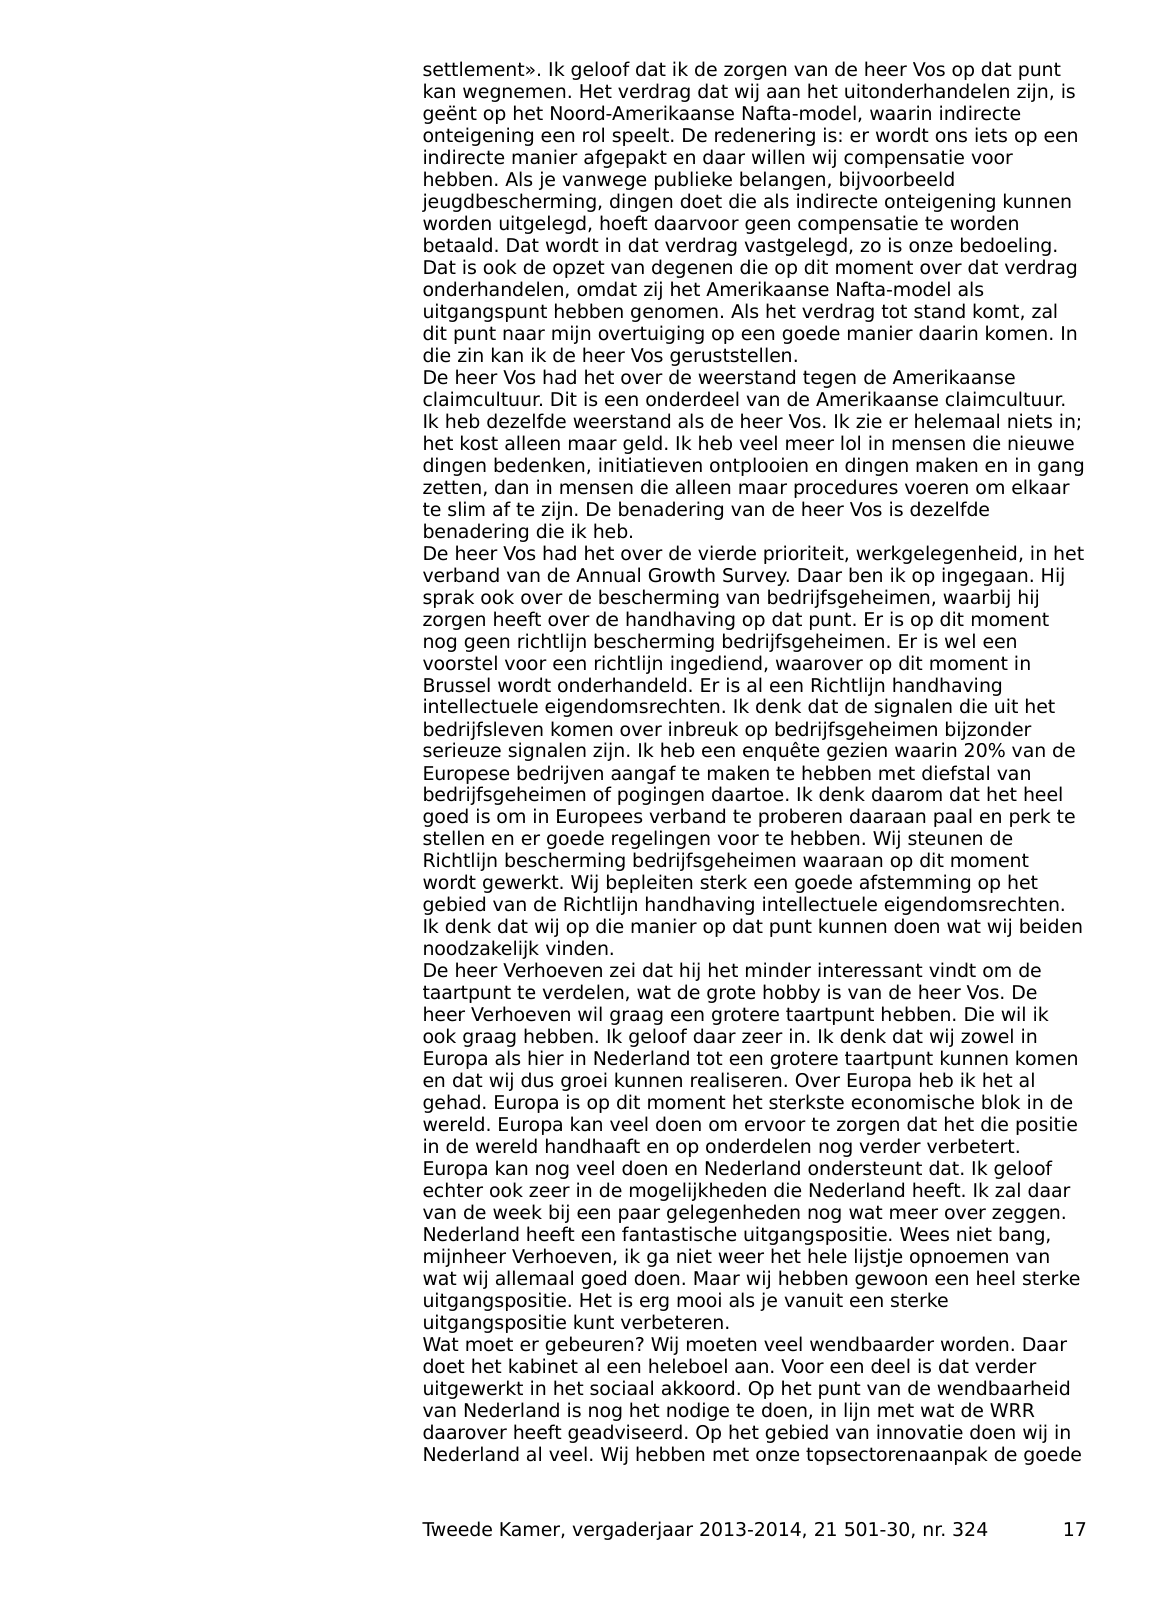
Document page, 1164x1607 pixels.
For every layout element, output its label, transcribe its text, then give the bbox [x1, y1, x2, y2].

text De heer Vos had het over de vierde prioriteit, werkgelegenheid, in het verband van de Annual Growth Survey. Daar ben ik op ingegaan. Hij sprak ook over de bescherming van bedrijfsgeheimen, waarbij hij zorgen heeft over de handhaving op dat punt. Er is op dit moment nog geen richtlijn bescherming bedrijfsgeheimen. Er is wel een voorstel voor een richtlijn ingediend, waarover op dit moment in Brussel wordt onderhandeld. Er is al een Richtlijn handhaving intellectuele eigendomsrechten. Ik denk dat de signalen die uit het bedrijfsleven komen over inbreuk op bedrijfsgeheimen bijzonder serieuze signalen zijn. Ik heb een enquête gezien waarin 20% van de Europese bedrijven aangaf te maken te hebben met diefstal van bedrijfsgeheimen of pogingen daartoe. Ik denk daarom dat het heel goed is om in Europees verband te proberen daaraan paal en perk te stellen en er goede regelingen voor te hebben. Wij steunen de Richtlijn bescherming bedrijfsgeheimen waaraan op dit moment wordt gewerkt. Wij bepleiten sterk een goede afstemming op het gebied van de Richtlijn handhaving intellectuele eigendomsrechten. Ik denk dat wij op die manier op dat punt kunnen doen wat wij beiden noodzakelijk vinden. [422, 543, 1087, 960]
text De heer Vos had het over de weerstand tegen de Amerikaanse claimcultuur. Dit is een onderdeel van de Amerikaanse claimcultuur. Ik heb dezelfde weerstand als de heer Vos. Ik zie er helemaal niets in; het kost alleen maar geld. Ik heb veel meer lol in mensen die nieuwe dingen bedenken, initiatieven ontplooien en dingen maken en in gang zetten, dan in mensen die alleen maar procedures voeren om elkaar te slim af te zijn. De benadering van de heer Vos is dezelfde benadering die ik heb. [422, 367, 1087, 543]
text Wat moet er gebeuren? Wij moeten veel wendbaarder worden. Daar doet het kabinet al een heleboel aan. Voor een deel is dat verder uitgewerkt in het sociaal akkoord. Op het punt van de wendbaarheid van Nederland is nog het nodige te doen, in lijn met wat de WRR daarover heeft geadviseerd. Op het gebied van innovatie doen wij in Nederland al veel. Wij hebben met onze topsectorenaanpak de goede [422, 1334, 1087, 1466]
text settlement». Ik geloof dat ik de zorgen van de heer Vos op dat punt kan wegnemen. Het verdrag dat wij aan het uitonderhandelen zijn, is geënt op het Noord-Amerikaanse Nafta-model, waarin indirecte onteigening een rol speelt. De redenering is: er wordt ons iets op een indirecte manier afgepakt en daar willen wij compensatie voor hebben. Als je vanwege publieke belangen, bijvoorbeeld jeugdbescherming, dingen doet die als indirecte onteigening kunnen worden uitgelegd, hoeft daarvoor geen compensatie te worden betaald. Dat wordt in dat verdrag vastgelegd, zo is onze bedoeling. Dat is ook de opzet van degenen die op dit moment over dat verdrag onderhandelen, omdat zij het Amerikaanse Nafta-model als uitgangspunt hebben genomen. Als het verdrag tot stand komt, zal dit punt naar mijn overtuiging op een goede manier daarin komen. In die zin kan ik de heer Vos geruststellen. [422, 59, 1087, 367]
text De heer Verhoeven zei dat hij het minder interessant vindt om de taartpunt te verdelen, wat de grote hobby is van de heer Vos. De heer Verhoeven wil graag een grotere taartpunt hebben. Die wil ik ook graag hebben. Ik geloof daar zeer in. Ik denk dat wij zowel in Europa als hier in Nederland tot een grotere taartpunt kunnen komen en dat wij dus groei kunnen realiseren. Over Europa heb ik het al gehad. Europa is op dit moment het sterkste economische blok in de wereld. Europa kan veel doen om ervoor te zorgen dat het die positie in de wereld handhaaft en op onderdelen nog verder verbetert. Europa kan nog veel doen en Nederland ondersteunt dat. Ik geloof echter ook zeer in de mogelijkheden die Nederland heeft. Ik zal daar van de week bij een paar gelegenheden nog wat meer over zeggen. Nederland heeft een fantastische uitgangspositie. Wees niet bang, mijnheer Verhoeven, ik ga niet weer het hele lijstje opnoemen van wat wij allemaal goed doen. Maar wij hebben gewoon een heel sterke uitgangspositie. Het is erg mooi als je vanuit een sterke uitgangspositie kunt verbeteren. [422, 960, 1087, 1334]
